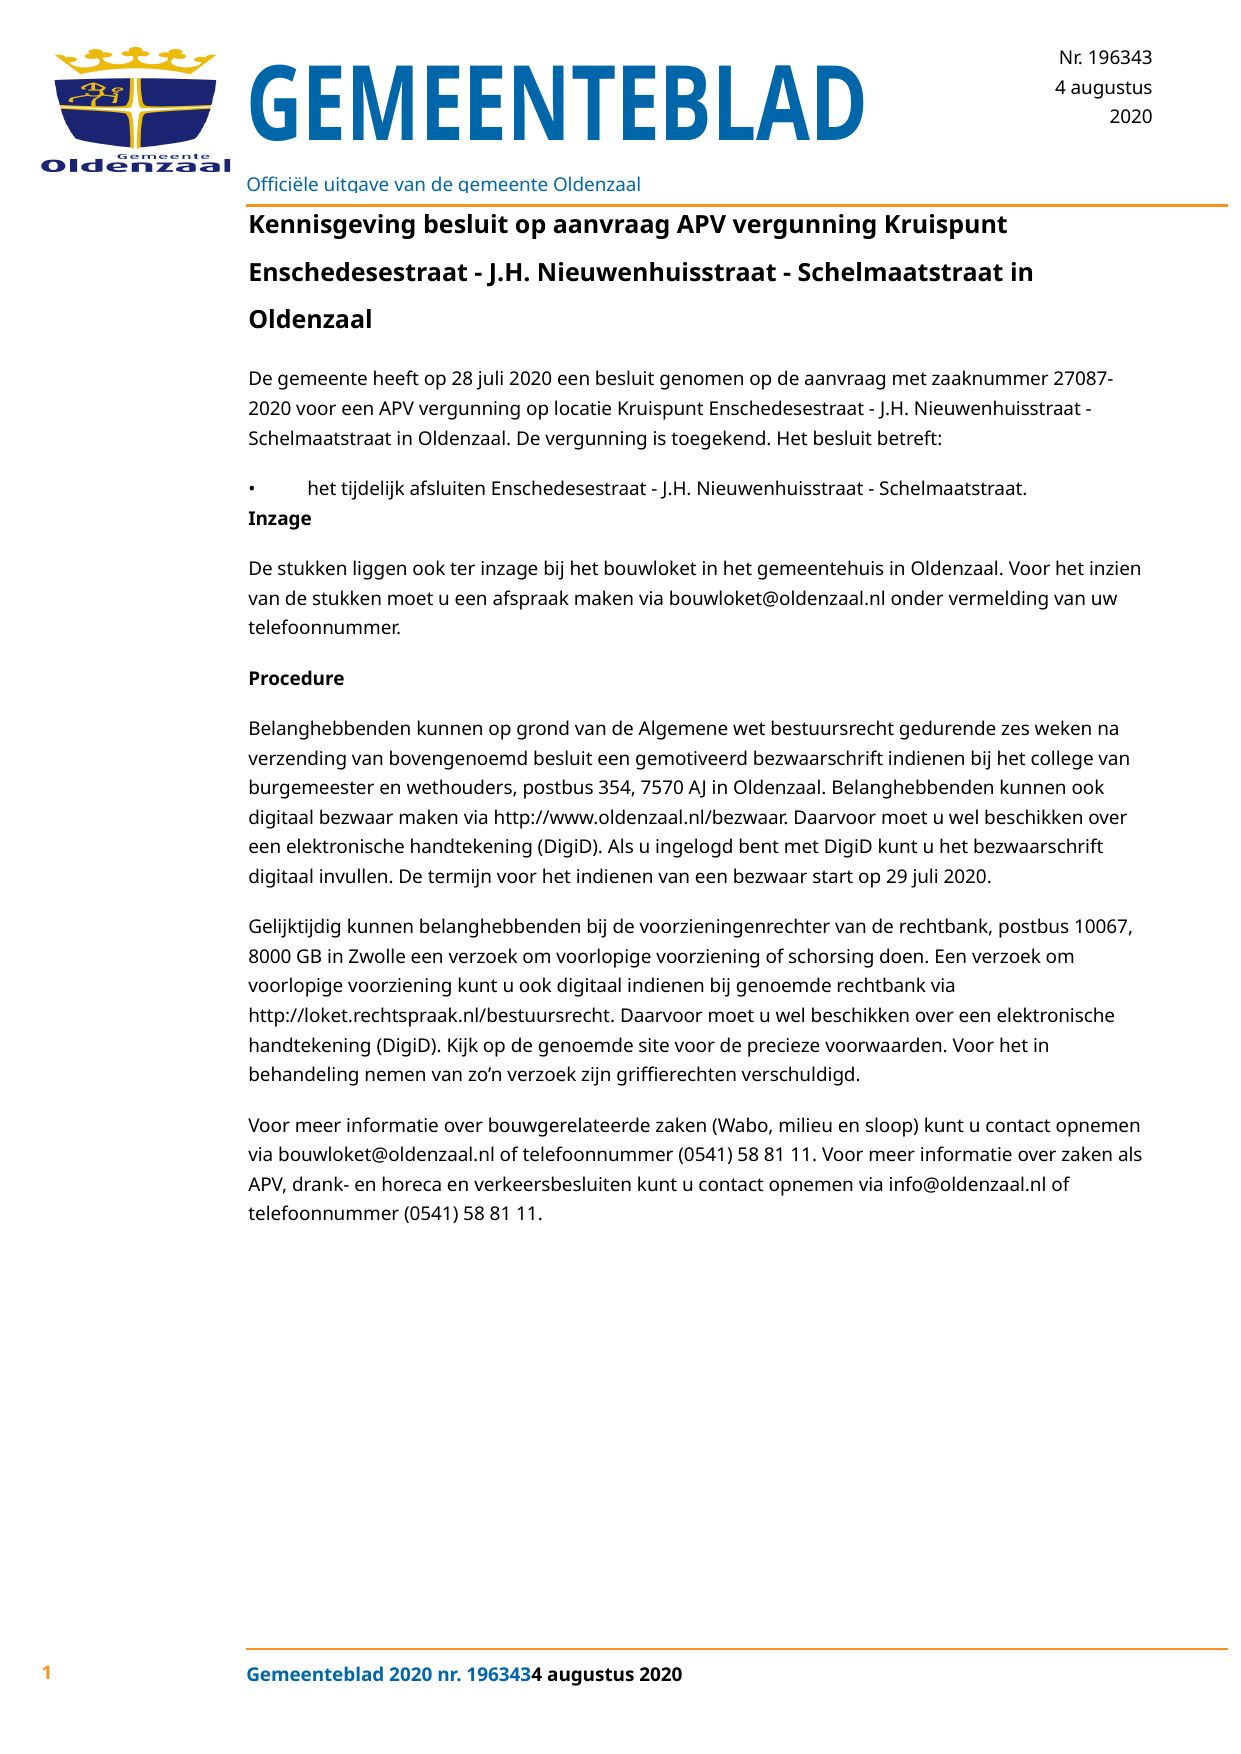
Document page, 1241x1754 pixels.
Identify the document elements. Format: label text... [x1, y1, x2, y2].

text Belanghebbenden kunnen op grond van de Algemene wet bestuursrecht gedurende zes weken na verzending van bovengenoemd besluit een gemotiveerd bezwaarschrift indienen bij het college van burgemeester en wethouders, postbus 354, 7570 AJ in Oldenzaal. Belanghebbenden kunnen ook digitaal bezwaar maken via http://www.oldenzaal.nl/bezwaar. Daarvoor moet u wel beschikken over een elektronische handtekening (DigiD). Als u ingelogd bent met DigiD kunt u het bezwaarschrift digitaal invullen. De termijn voor het indienen van een bezwaar start op 29 juli 2020. [248, 715, 1152, 889]
text De gemeente heeft op 28 juli 2020 een besluit genomen op de aanvraag met zaaknummer 27087-2020 voor een APV vergunning op locatie Kruispunt Enschedesestraat - J.H. Nieuwenhuisstraat - Schelmaatstraat in Oldenzaal. De vergunning is toegekend. Het besluit betreft: [248, 366, 1152, 450]
text Inzage [248, 505, 1152, 530]
text De stukken liggen ook ter inzage bij het bouwloket in het gemeentehuis in Oldenzaal. Voor het inzien van de stukken moet u een afspraak maken via bouwloket@oldenzaal.nl onder vermelding van uw telefoonnummer. [248, 555, 1152, 640]
picture [41, 47, 231, 172]
text Voor meer informatie over bouwgerelateerde zaken (Wabo, milieu en sloop) kunt u contact opnemen via bouwloket@oldenzaal.nl of telefoonnummer (0541) 58 81 11. Voor meer informatie over zaken als APV, drank- en horeca en verkeersbesluiten kunt u contact opnemen via info@oldenzaal.nl of telefoonnummer (0541) 58 81 11. [248, 1112, 1152, 1226]
text Gelijktijdig kunnen belanghebbenden bij de voorzieningenrechter van de rechtbank, postbus 10067, 8000 GB in Zwolle een verzoek om voorlopige voorziening of schorsing doen. Een verzoek om voorlopige voorziening kunt u ook digitaal indienen bij genoemde rechtbank via http://loket.rechtspraak.nl/bestuursrecht. Daarvoor moet u wel beschikken over een elektronische handtekening (DigiD). Kijk op de genoemde site voor de precieze voorwaarden. Voor het in behandeling nemen van zo’n verzoek zijn griffierechten verschuldigd. [248, 913, 1152, 1087]
list het tijdelijk afsluiten Enschedesestraat - J.H. Nieuwenhuisstraat - Schelmaatstraat. [248, 475, 1152, 501]
text Procedure [248, 665, 1152, 690]
text Kennisgeving besluit op aanvraag APV vergunning Kruispunt Enschedesestraat - J.H. Nieuwenhuisstraat - Schelmaatstraat in Oldenzaal [248, 207, 1152, 336]
